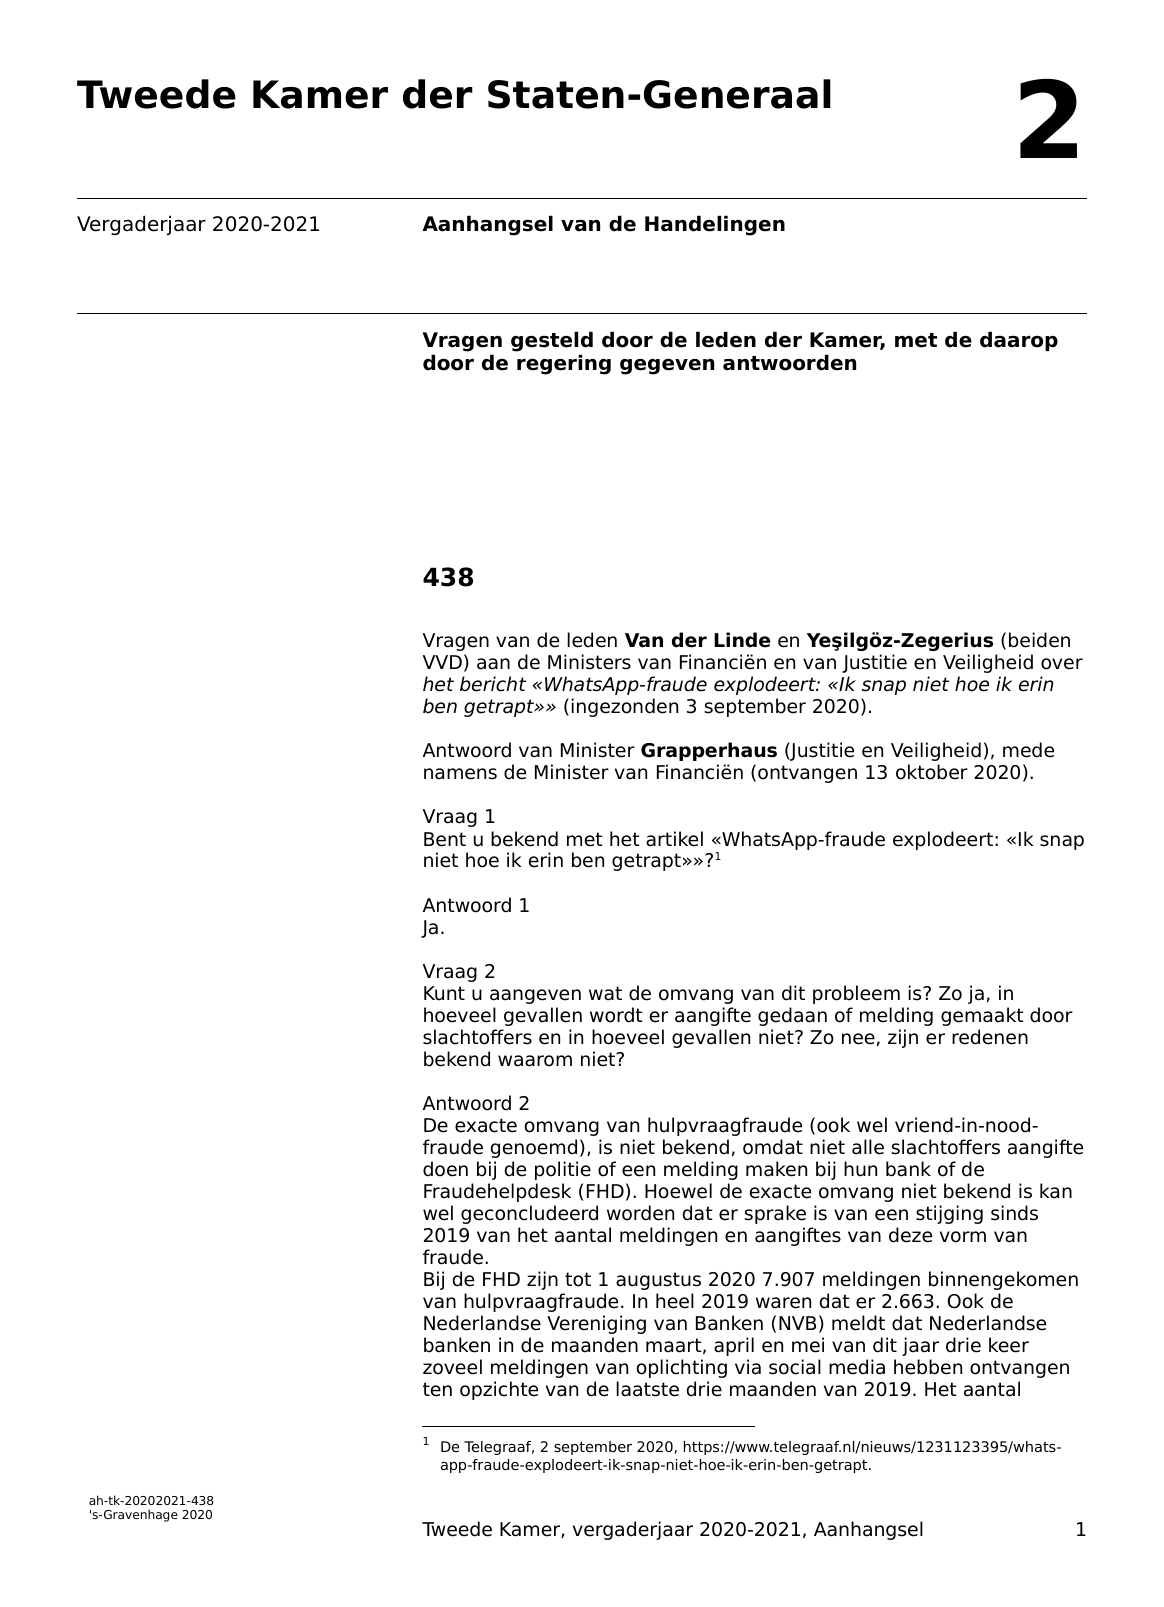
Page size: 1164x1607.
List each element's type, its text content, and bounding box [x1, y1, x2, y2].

table_header Tweede Kamer der Staten-Generaal [77, 59, 886, 198]
table_header 2 [886, 59, 1087, 198]
text Antwoord 1 [422, 894, 1087, 917]
text Vraag 1 [422, 806, 1087, 828]
table_cell Vragen gesteld door de leden der Kamer, met de daarop door de regering gegeven antwoorden [422, 314, 1087, 375]
text Antwoord van Minister Grapperhaus (Justitie en Veiligheid), mede namens de Minister van Financiën (ontvangen 13 oktober 2020). [422, 740, 1087, 784]
text Bent u bekend met het artikel «WhatsApp-fraude explodeert: «Ik snap niet hoe ik erin ben getrapt»»? [422, 828, 1087, 872]
text Vragen van de leden Van der Linde en Yeşilgöz-Zegerius (beiden VVD) aan de Ministers van Financiën en van Justitie en Veiligheid over het bericht «WhatsApp-fraude explodeert: «Ik snap niet hoe ik erin ben getrapt»» (ingezonden 3 september 2020). [422, 630, 1087, 718]
text Antwoord 2 [422, 1093, 1087, 1115]
text Kunt u aangeven wat de omvang van dit probleem is? Zo ja, in hoeveel gevallen wordt er aangifte gedaan of melding gemaakt door slachtoffers en in hoeveel gevallen niet? Zo nee, zijn er redenen bekend waarom niet? [422, 983, 1087, 1071]
table_cell [77, 314, 422, 375]
text De exacte omvang van hulpvraagfraude (ook wel vriend-in-nood-fraude genoemd), is niet bekend, omdat niet alle slachtoffers aangifte doen bij de politie of een melding maken bij hun bank of de Fraudehelpdesk (FHD). Hoewel de exacte omvang niet bekend is kan wel geconcludeerd worden dat er sprake is van een stijging sinds 2019 van het aantal meldingen en aangiftes van deze vorm van fraude. [422, 1115, 1087, 1269]
text Vraag 2 [422, 961, 1087, 983]
text De Telegraaf, 2 september 2020, https://www.telegraaf.nl/nieuws/1231123395/whats-app-fraude-explodeert-ik-snap-niet-hoe-ik-erin-ben-getrapt. [422, 1435, 1087, 1474]
text Ja. [422, 917, 1087, 938]
text ah-tk-20202021-438 [88, 1494, 323, 1508]
table_cell Aanhangsel van de Handelingen [422, 199, 1087, 313]
text Bij de FHD zijn tot 1 augustus 2020 7.907 meldingen binnengekomen van hulpvraagfraude. In heel 2019 waren dat er 2.663. Ook de Nederlandse Vereniging van Banken (NVB) meldt dat Nederlandse banken in de maanden maart, april en mei van dit jaar drie keer zoveel meldingen van oplichting via social media hebben ontvangen ten opzichte van de laatste drie maanden van 2019. Het aantal [422, 1269, 1087, 1401]
table_cell Vergaderjaar 2020-2021 [77, 199, 422, 313]
text 's-Gravenhage 2020 [88, 1508, 323, 1522]
text 438 [422, 563, 1087, 592]
